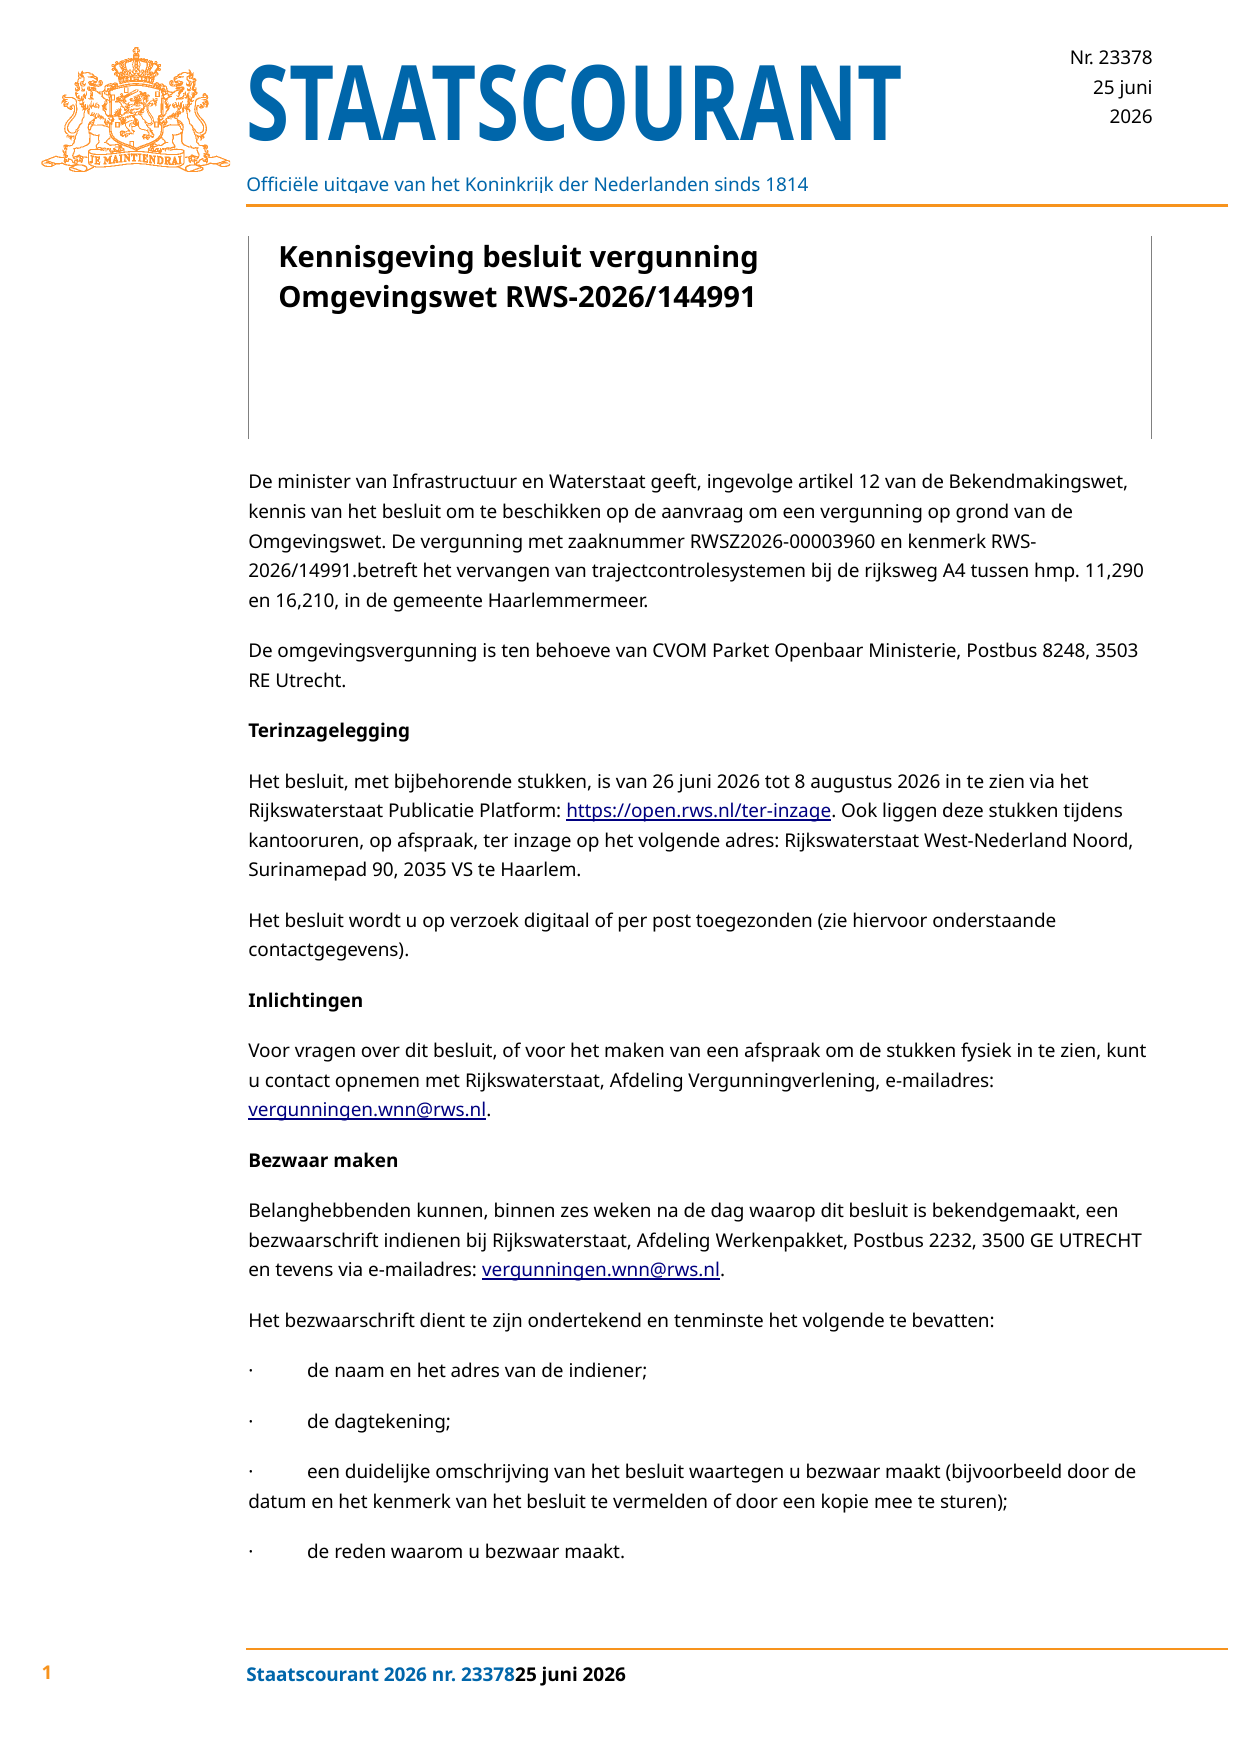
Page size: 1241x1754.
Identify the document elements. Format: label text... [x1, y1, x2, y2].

text De minister van Infrastructuur en Waterstaat geeft, ingevolge artikel 12 van de Bekendmakingswet, kennis van het besluit om te beschikken op de aanvraag om een vergunning op grond van de Omgevingswet. De vergunning met zaaknummer RWSZ2026-00003960 en kenmerk RWS-2026/14991.betreft het vervangen van trajectcontrolesystemen bij de rijksweg A4 tussen hmp. 11,290 en 16,210, in de gemeente Haarlemmermeer. [248, 469, 1152, 613]
text De omgevingsvergunning is ten behoeve van CVOM Parket Openbaar Ministerie, Postbus 8248, 3503 RE Utrecht. [248, 637, 1152, 693]
text Inlichtingen [248, 987, 1152, 1013]
picture [912, 236, 1090, 414]
text · een duidelijke omschrijving van het besluit waartegen u bezwaar maakt (bijvoorbeeld door de datum en het kenmerk van het besluit te vermelden of door een kopie mee te sturen); [248, 1458, 1152, 1513]
text · de naam en het adres van de indiener; [248, 1357, 1152, 1383]
text · de dagtekening; [248, 1408, 1152, 1433]
text Terinzagelegging [248, 717, 1152, 743]
text Het bezwaarschrift dient te zijn ondertekend en tenminste het volgende te bevatten: [248, 1307, 1152, 1333]
table_header [850, 236, 912, 413]
text · de reden waarom u bezwaar maakt. [248, 1538, 1152, 1564]
table_header [1090, 236, 1151, 413]
text Het besluit wordt u op verzoek digitaal of per post toegezonden (zie hiervoor onderstaande contactgegevens). [248, 907, 1152, 962]
text Belanghebbenden kunnen, binnen zes weken na de dag waarop dit besluit is bekendgemaakt, een bezwaarschrift indienen bij Rijkswaterstaat, Afdeling Werkenpakket, Postbus 2232, 3500 GE UTRECHT en tevens via e-mailadres: vergunningen.wnn@rws.nl. [248, 1197, 1152, 1282]
text Het besluit, met bijbehorende stukken, is van 26 juni 2026 tot 8 augustus 2026 in te zien via het Rijkswaterstaat Publicatie Platform: https://open.rws.nl/ter-inzage. Ook liggen deze stukken tijdens kantooruren, op afspraak, ter inzage op het volgende adres: Rijkswaterstaat West-Nederland Noord, Surinamepad 90, 2035 VS te Haarlem. [248, 768, 1152, 882]
text Voor vragen over dit besluit, of voor het maken van een afspraak om de stukken fysiek in te zien, kunt u contact opnemen met Rijkswaterstaat, Afdeling Vergunningverlening, e-mailadres: vergunningen.wnn@rws.nl. [248, 1037, 1152, 1122]
table_header Kennisgeving besluit vergunning Omgevingswet RWS-2026/144991 [249, 236, 850, 439]
picture [41, 47, 231, 172]
text Bezwaar maken [248, 1147, 1152, 1173]
table_header [850, 414, 1151, 439]
